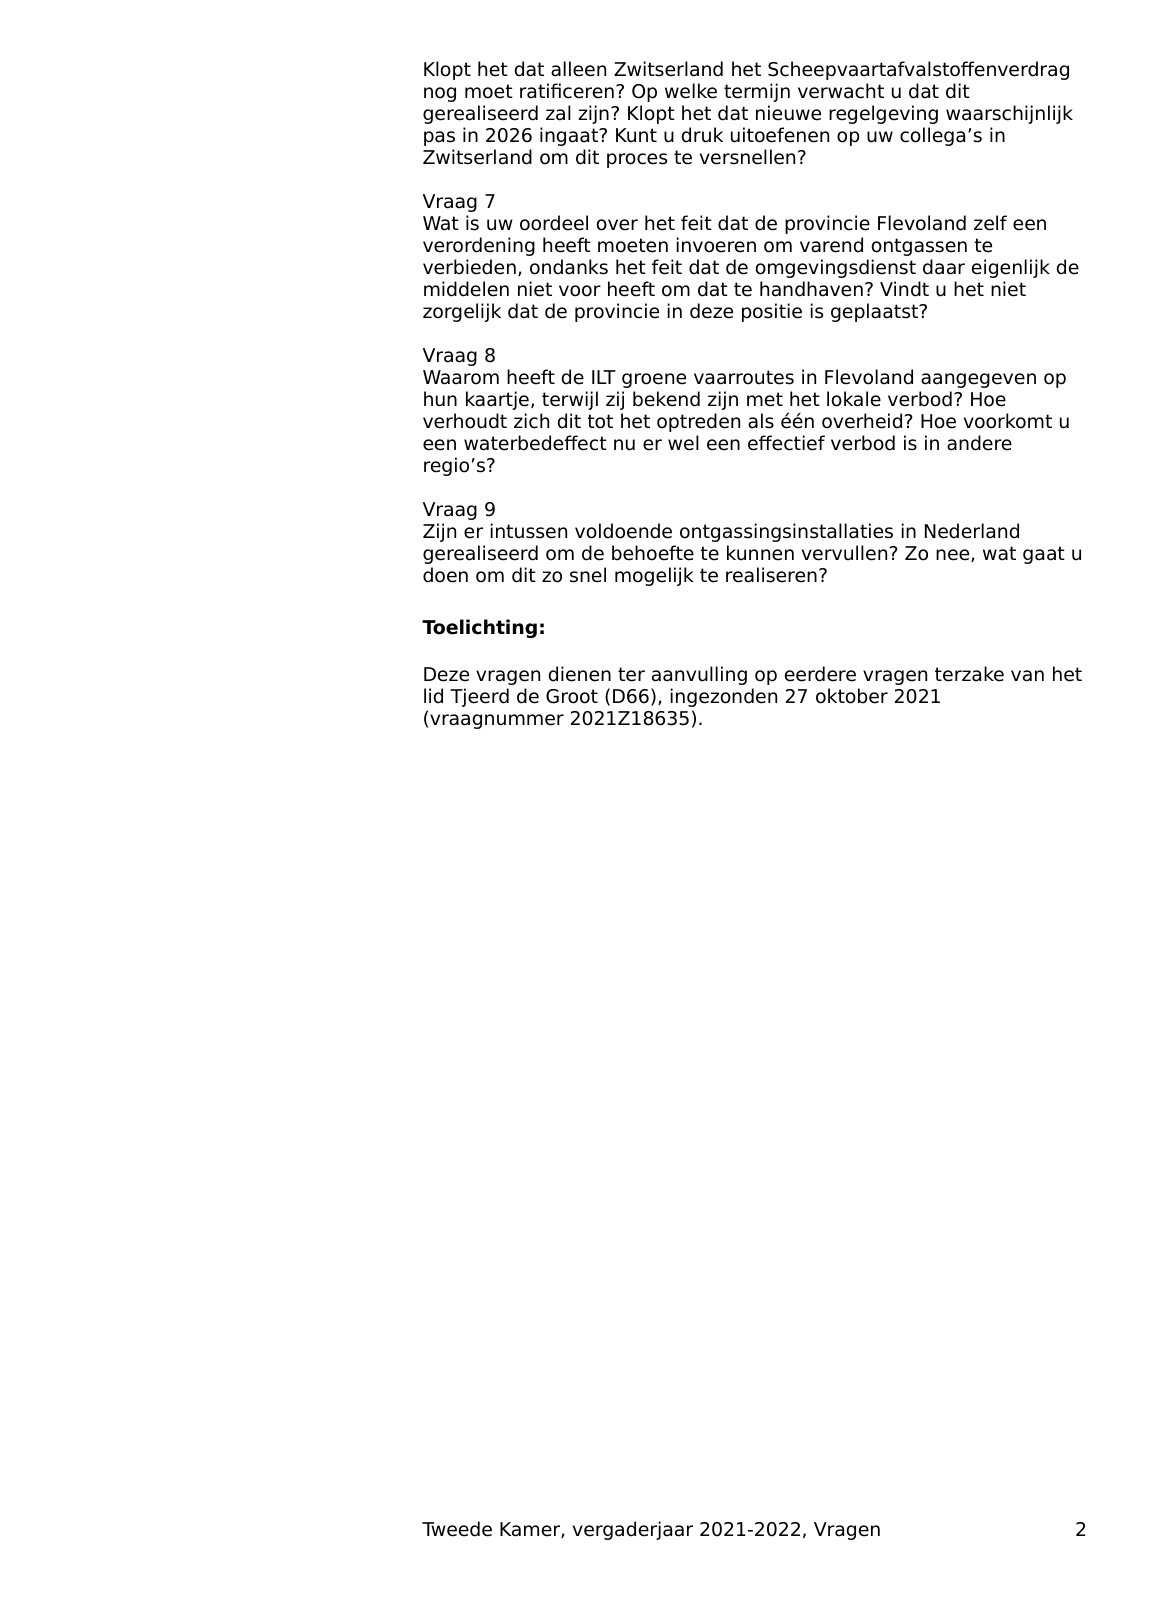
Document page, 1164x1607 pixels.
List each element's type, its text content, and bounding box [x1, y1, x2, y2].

text Wat is uw oordeel over het feit dat de provincie Flevoland zelf een verordening heeft moeten invoeren om varend ontgassen te verbieden, ondanks het feit dat de omgevingsdienst daar eigenlijk de middelen niet voor heeft om dat te handhaven? Vindt u het niet zorgelijk dat de provincie in deze positie is geplaatst? [422, 213, 1087, 323]
text Vraag 7 [422, 191, 1087, 213]
text Vraag 8 [422, 345, 1087, 367]
text Waarom heeft de ILT groene vaarroutes in Flevoland aangegeven op hun kaartje, terwijl zij bekend zijn met het lokale verbod? Hoe verhoudt zich dit tot het optreden als één overheid? Hoe voorkomt u een waterbedeffect nu er wel een effectief verbod is in andere regio’s? [422, 367, 1087, 477]
text Zijn er intussen voldoende ontgassingsinstallaties in Nederland gerealiseerd om de behoefte te kunnen vervullen? Zo nee, wat gaat u doen om dit zo snel mogelijk te realiseren? [422, 521, 1087, 587]
text Vraag 9 [422, 499, 1087, 521]
text Deze vragen dienen ter aanvulling op eerdere vragen terzake van het lid Tjeerd de Groot (D66), ingezonden 27 oktober 2021 (vraagnummer 2021Z18635). [422, 664, 1087, 730]
text Klopt het dat alleen Zwitserland het Scheepvaartafvalstoffenverdrag nog moet ratificeren? Op welke termijn verwacht u dat dit gerealiseerd zal zijn? Klopt het dat nieuwe regelgeving waarschijnlijk pas in 2026 ingaat? Kunt u druk uitoefenen op uw collega’s in Zwitserland om dit proces te versnellen? [422, 59, 1087, 169]
subtitle Toelichting: [422, 617, 1087, 639]
